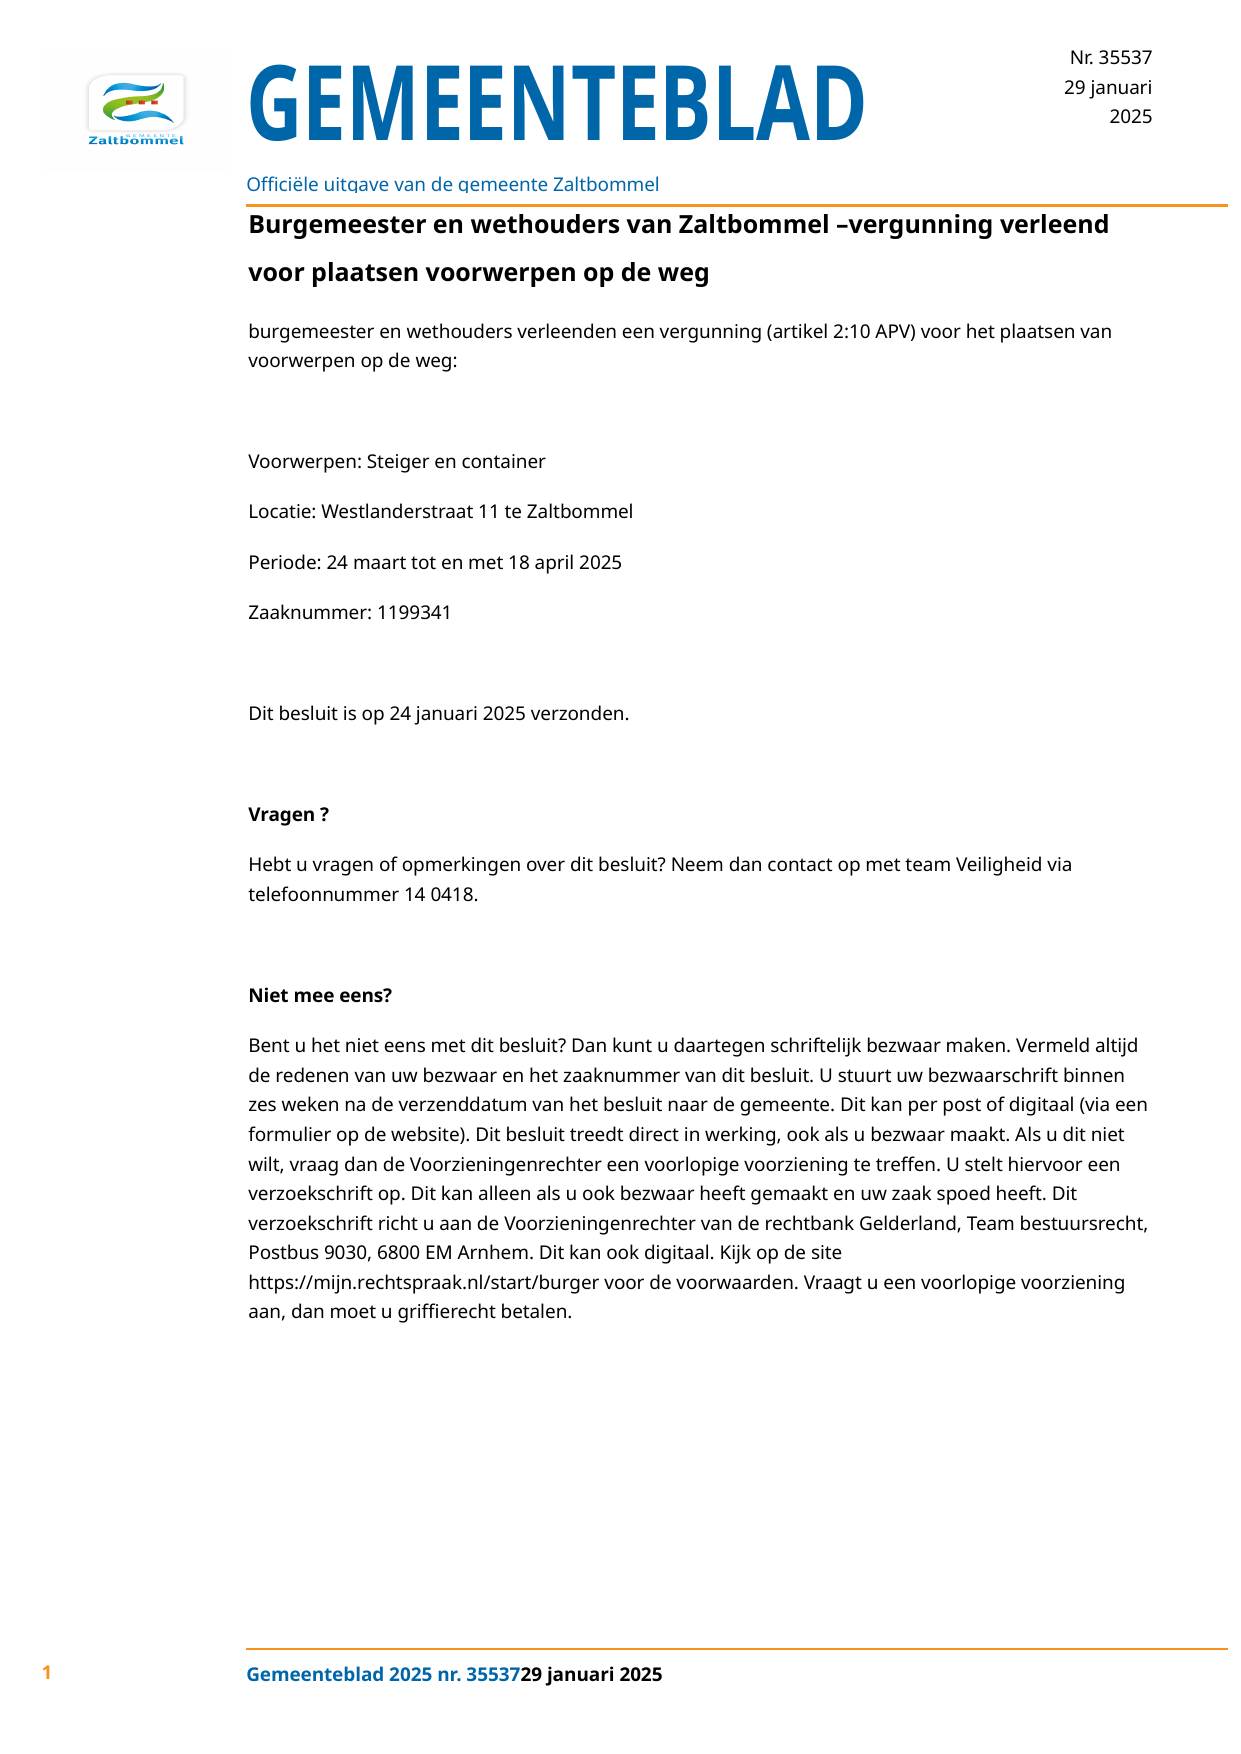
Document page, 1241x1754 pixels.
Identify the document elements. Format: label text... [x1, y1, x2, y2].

text Dit besluit is op 24 januari 2025 verzonden. [248, 700, 1152, 726]
picture [41, 47, 231, 172]
text Zaaknummer: 1199341 [248, 599, 1152, 625]
text Vragen ? [248, 801, 1152, 827]
text Burgemeester en wethouders van Zaltbommel –vergunning verleend voor plaatsen voorwerpen op de weg [248, 207, 1152, 288]
text burgemeester en wethouders verleenden een vergunning (artikel 2:10 APV) voor het plaatsen van voorwerpen op de weg: [248, 318, 1152, 373]
text Locatie: Westlanderstraat 11 te Zaltbommel [248, 499, 1152, 524]
text Voorwerpen: Steiger en container [248, 448, 1152, 474]
text Bent u het niet eens met dit besluit? Dan kunt u daartegen schriftelijk bezwaar maken. Vermeld altijd de redenen van uw bezwaar en het zaaknummer van dit besluit. U stuurt uw bezwaarschrift binnen zes weken na de verzenddatum van het besluit naar de gemeente. Dit kan per post of digitaal (via een formulier op de website). Dit besluit treedt direct in werking, ook als u bezwaar maakt. Als u dit niet wilt, vraag dan de Voorzieningenrechter een voorlopige voorziening te treffen. U stelt hiervoor een verzoekschrift op. Dit kan alleen als u ook bezwaar heeft gemaakt en uw zaak spoed heeft. Dit verzoekschrift richt u aan de Voorzieningenrechter van de rechtbank Gelderland, Team bestuursrecht, Postbus 9030, 6800 EM Arnhem. Dit kan ook digitaal. Kijk op de site https://mijn.rechtspraak.nl/start/burger voor de voorwaarden. Vraagt u een voorlopige voorziening aan, dan moet u griffierecht betalen. [248, 1032, 1152, 1324]
text Niet mee eens? [248, 982, 1152, 1008]
text Periode: 24 maart tot en met 18 april 2025 [248, 549, 1152, 575]
text Hebt u vragen of opmerkingen over dit besluit? Neem dan contact op met team Veiligheid via telefoonnummer 14 0418. [248, 852, 1152, 907]
